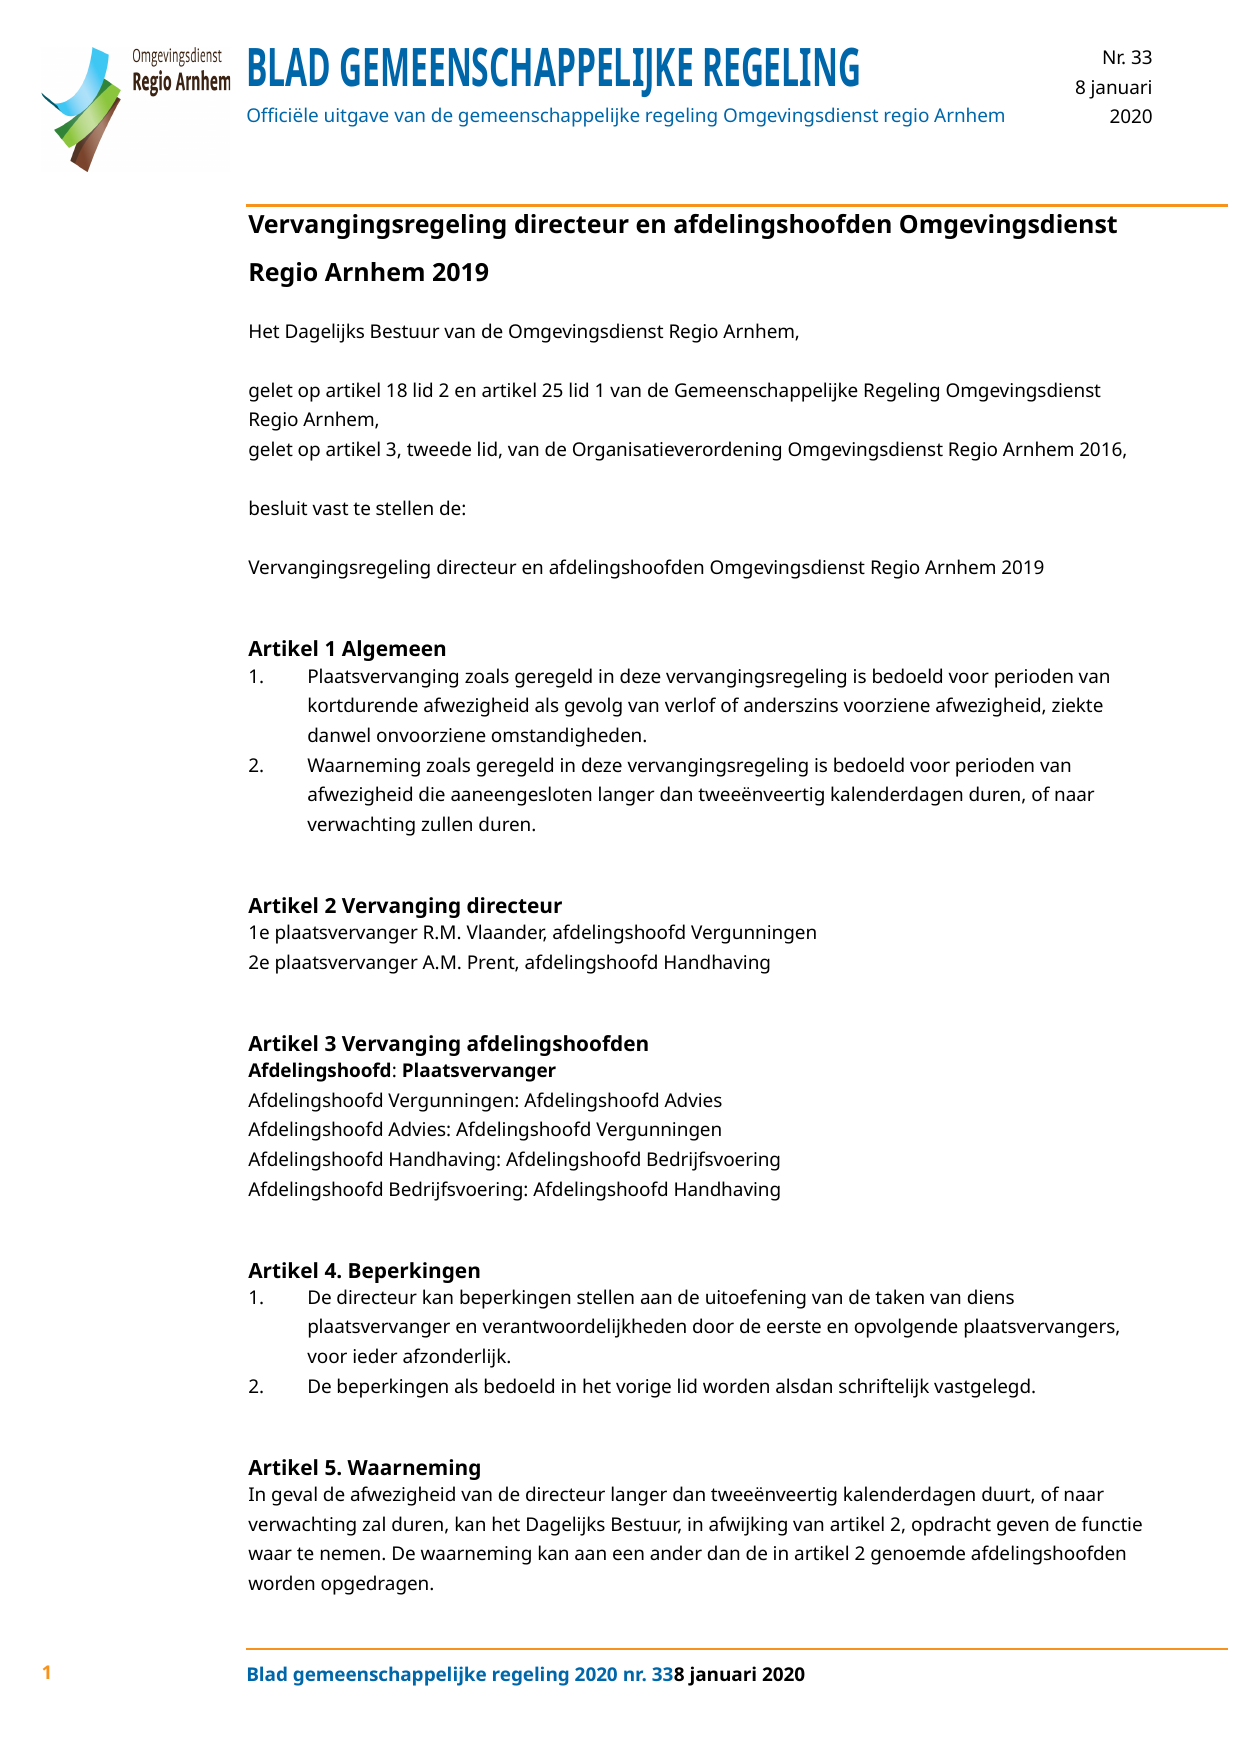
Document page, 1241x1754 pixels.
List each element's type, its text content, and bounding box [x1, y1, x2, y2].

text Het Dagelijks Bestuur van de Omgevingsdienst Regio Arnhem, [248, 318, 1152, 344]
text 1e plaatsvervanger R.M. Vlaander, afdelingshoofd Vergunningen [248, 919, 1152, 945]
text gelet op artikel 3, tweede lid, van de Organisatieverordening Omgevingsdienst Regio Arnhem 2016, [248, 436, 1152, 462]
text 2e plaatsvervanger A.M. Prent, afdelingshoofd Handhaving [248, 949, 1152, 975]
text Artikel 1 Algemeen [248, 634, 1152, 663]
list Waarneming zoals geregeld in deze vervangingsregeling is bedoeld voor perioden van afwezigheid die aaneengesloten langer dan tweeënveertig kalenderdagen duren, of naar verwachting zullen duren. [248, 752, 1152, 837]
text Vervangingsregeling directeur en afdelingshoofden Omgevingsdienst Regio Arnhem 2019 [248, 554, 1152, 580]
list De beperkingen als bedoeld in het vorige lid worden alsdan schriftelijk vastgelegd. [248, 1373, 1152, 1399]
text Afdelingshoofd Bedrijfsvoering: Afdelingshoofd Handhaving [248, 1176, 1152, 1201]
text Artikel 2 Vervanging directeur [248, 891, 1152, 919]
text In geval de afwezigheid van de directeur langer dan tweeënveertig kalenderdagen duurt, of naar verwachting zal duren, kan het Dagelijks Bestuur, in afwijking van artikel 2, opdracht geven de functie waar te nemen. De waarneming kan aan een ander dan de in artikel 2 genoemde afdelingshoofden worden opgedragen. [248, 1481, 1152, 1596]
picture [41, 47, 231, 172]
text Artikel 3 Vervanging afdelingshoofden [248, 1029, 1152, 1057]
text Afdelingshoofd Vergunningen: Afdelingshoofd Advies [248, 1087, 1152, 1113]
text Afdelingshoofd: Plaatsvervanger [248, 1057, 1152, 1083]
list De directeur kan beperkingen stellen aan de uitoefening van de taken van diens plaatsvervanger en verantwoordelijkheden door de eerste en opvolgende plaatsvervangers, voor ieder afzonderlijk. [248, 1284, 1152, 1369]
text Artikel 5. Waarneming [248, 1453, 1152, 1481]
list Plaatsvervanging zoals geregeld in deze vervangingsregeling is bedoeld voor perioden van kortdurende afwezigheid als gevolg van verlof of anderszins voorziene afwezigheid, ziekte danwel onvoorziene omstandigheden. [248, 663, 1152, 748]
text gelet op artikel 18 lid 2 en artikel 25 lid 1 van de Gemeenschappelijke Regeling Omgevingsdienst Regio Arnhem, [248, 377, 1152, 432]
text Artikel 4. Beperkingen [248, 1256, 1152, 1284]
text Vervangingsregeling directeur en afdelingshoofden Omgevingsdienst Regio Arnhem 2019 [248, 207, 1152, 288]
text Afdelingshoofd Handhaving: Afdelingshoofd Bedrijfsvoering [248, 1146, 1152, 1172]
text besluit vast te stellen de: [248, 495, 1152, 521]
text Afdelingshoofd Advies: Afdelingshoofd Vergunningen [248, 1117, 1152, 1142]
